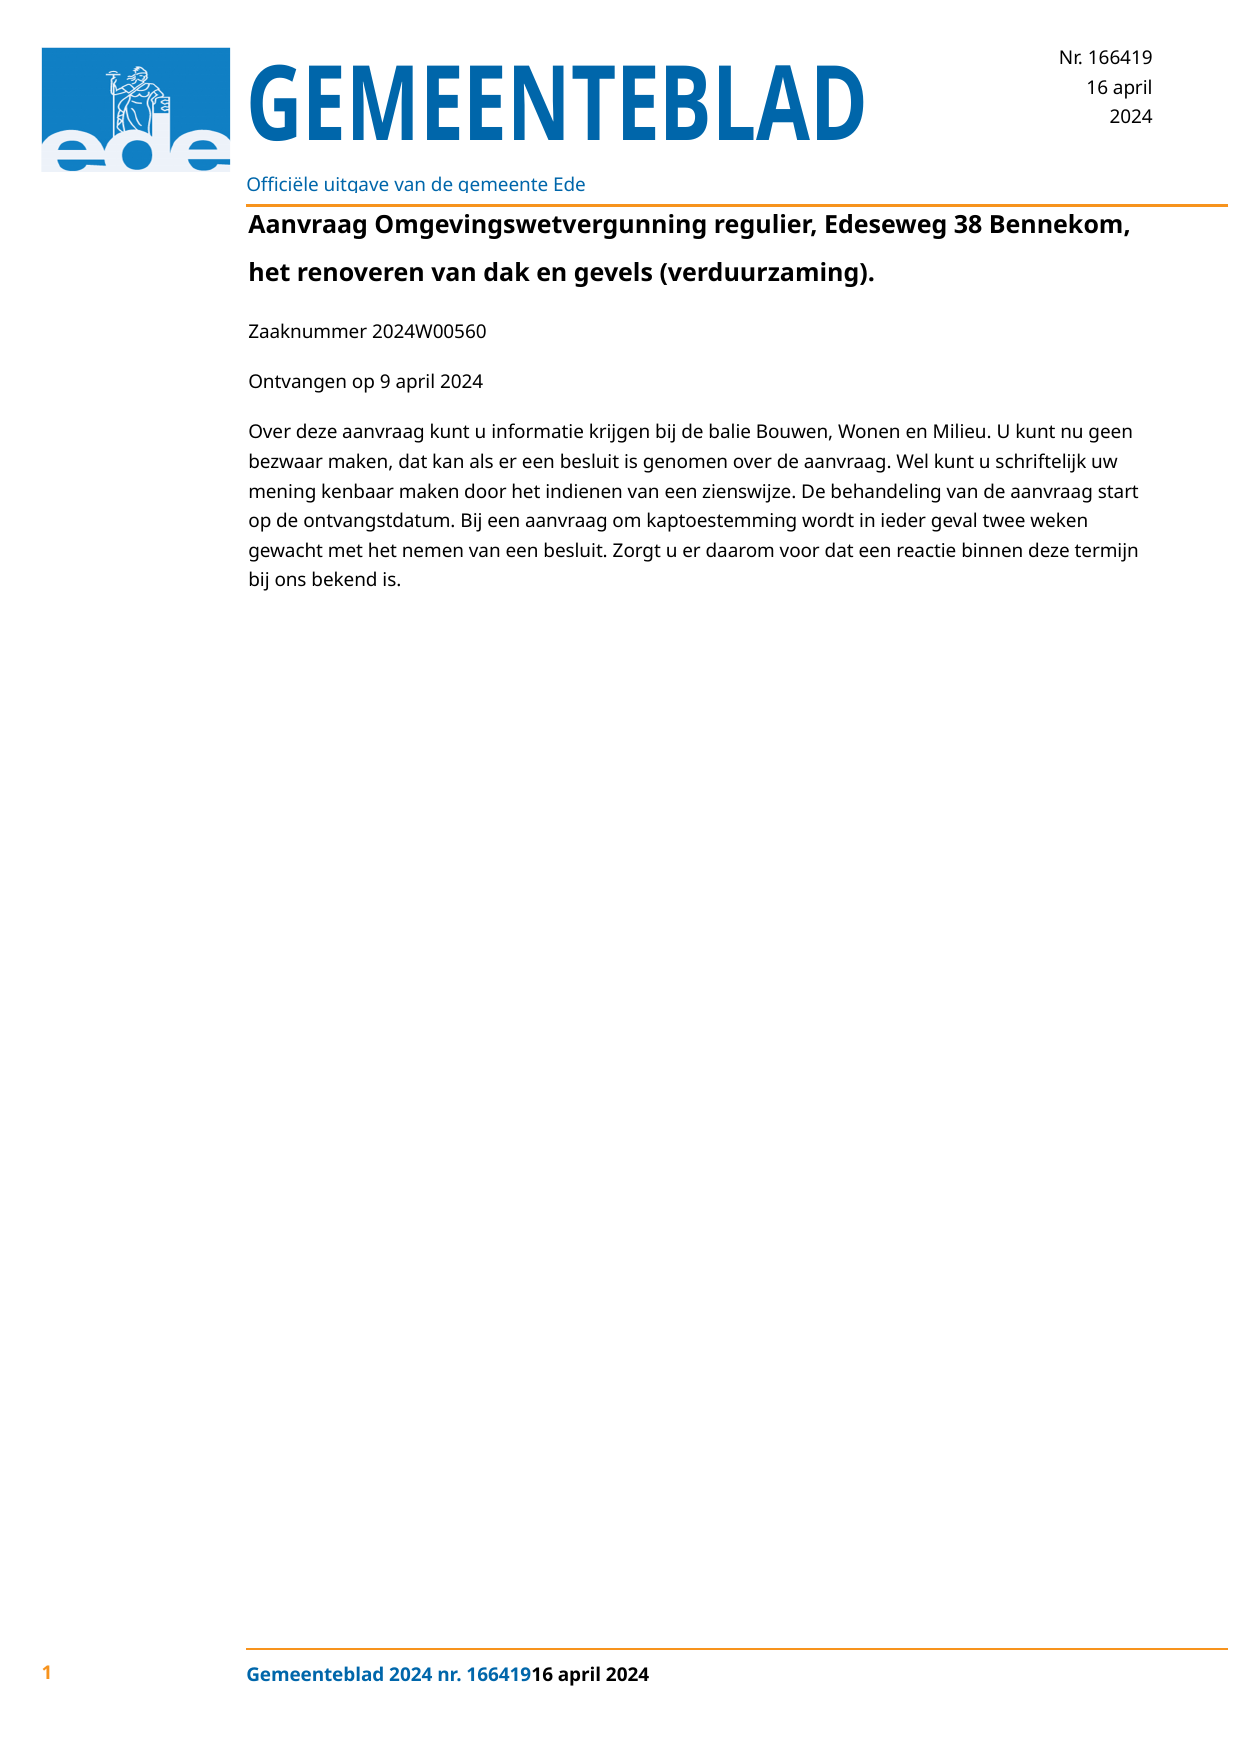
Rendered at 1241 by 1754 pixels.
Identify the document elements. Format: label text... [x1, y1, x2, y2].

text Over deze aanvraag kunt u informatie krijgen bij de balie Bouwen, Wonen en Milieu. U kunt nu geen bezwaar maken, dat kan als er een besluit is genomen over de aanvraag. Wel kunt u schriftelijk uw mening kenbaar maken door het indienen van een zienswijze. De behandeling van de aanvraag start op de ontvangstdatum. Bij een aanvraag om kaptoestemming wordt in ieder geval twee weken gewacht met het nemen van een besluit. Zorgt u er daarom voor dat een reactie binnen deze termijn bij ons bekend is. [248, 419, 1152, 592]
text Aanvraag Omgevingswetvergunning regulier, Edeseweg 38 Bennekom, het renoveren van dak en gevels (verduurzaming). [248, 207, 1152, 288]
picture [41, 47, 231, 172]
text Zaaknummer 2024W00560 [248, 318, 1152, 344]
text Ontvangen op 9 april 2024 [248, 368, 1152, 394]
